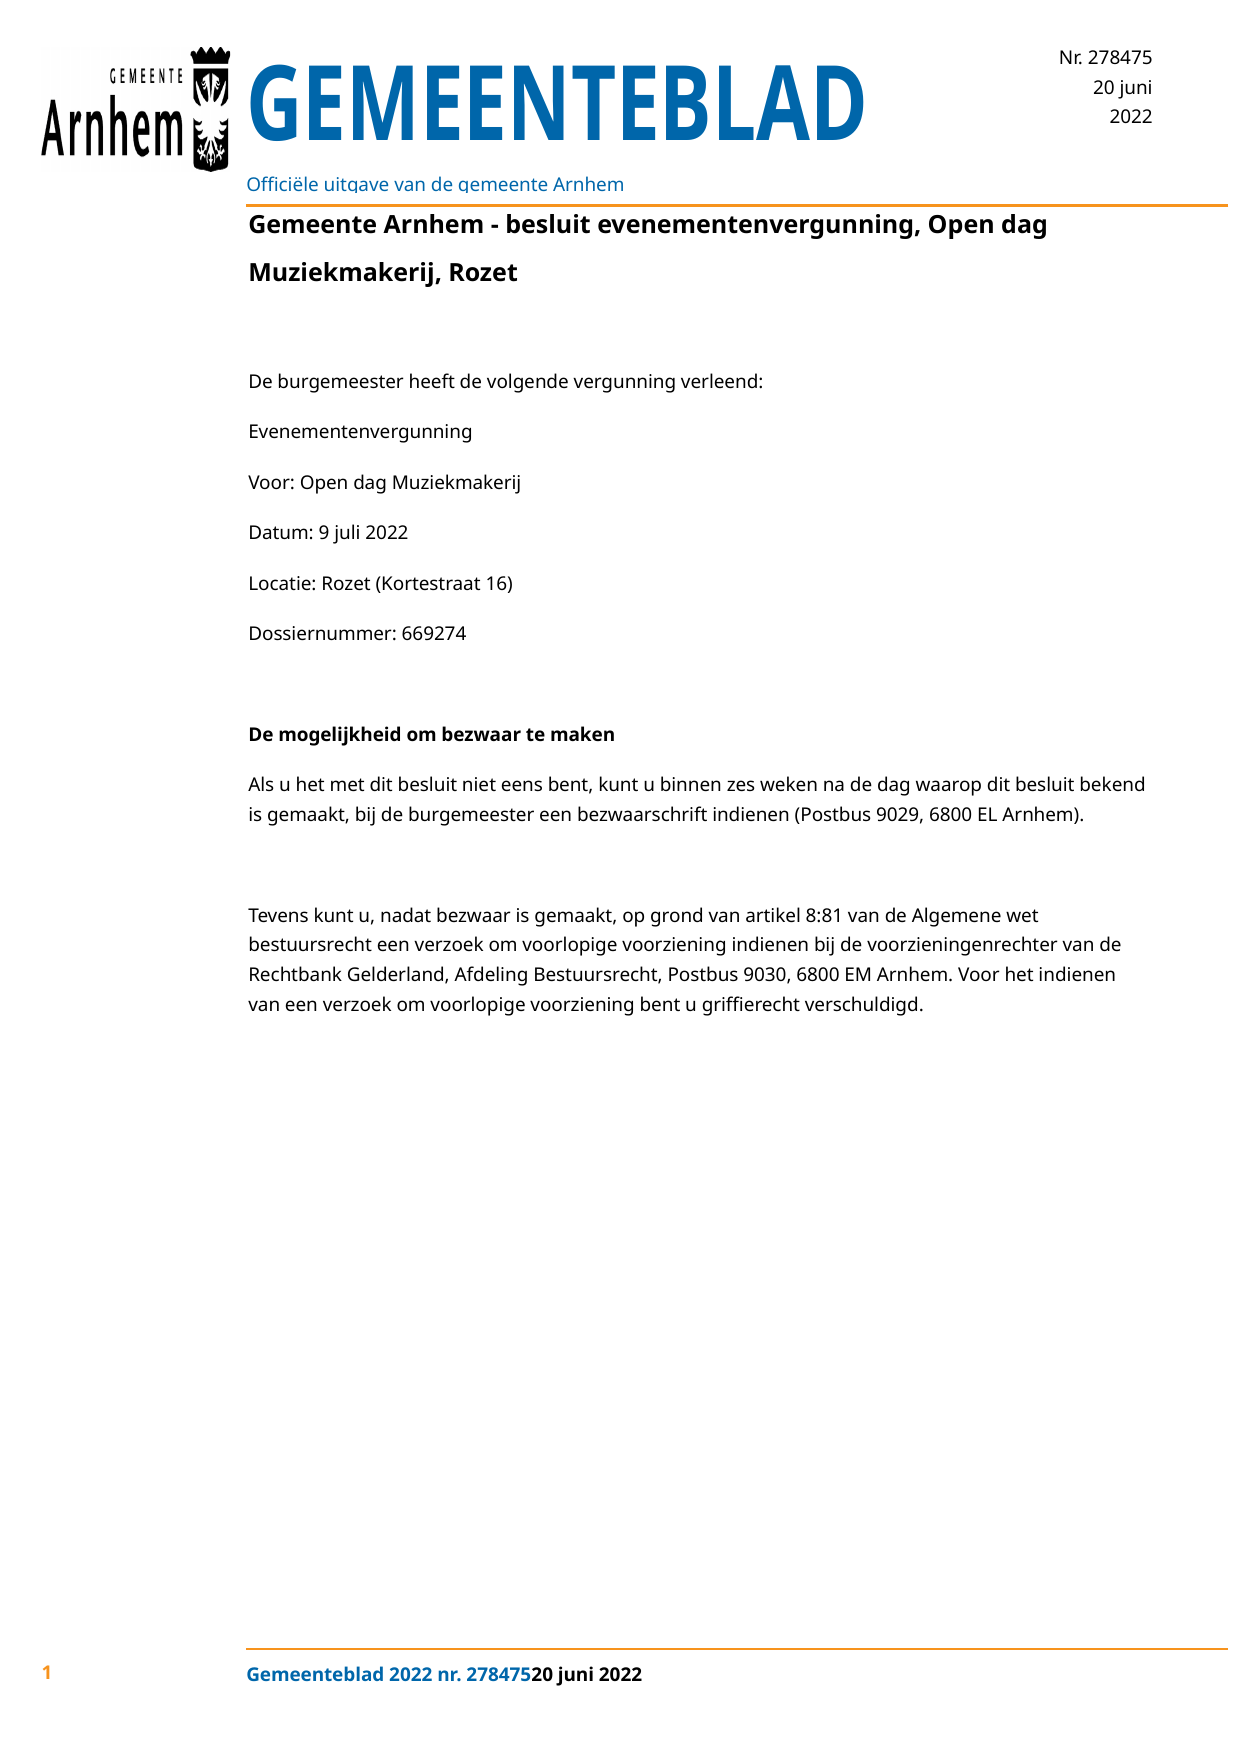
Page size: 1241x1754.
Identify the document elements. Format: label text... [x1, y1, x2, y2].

text Als u het met dit besluit niet eens bent, kunt u binnen zes weken na de dag waarop dit besluit bekend is gemaakt, bij de burgemeester een bezwaarschrift indienen (Postbus 9029, 6800 EL Arnhem). [248, 772, 1152, 827]
text Datum: 9 juli 2022 [248, 519, 1152, 545]
text Voor: Open dag Muziekmakerij [248, 469, 1152, 495]
text Tevens kunt u, nadat bezwaar is gemaakt, op grond van artikel 8:81 van de Algemene wet bestuursrecht een verzoek om voorlopige voorziening indienen bij de voorzieningenrechter van de Rechtbank Gelderland, Afdeling Bestuursrecht, Postbus 9030, 6800 EM Arnhem. Voor het indienen van een verzoek om voorlopige voorziening bent u griffierecht verschuldigd. [248, 902, 1152, 1017]
text Evenementenvergunning [248, 419, 1152, 444]
text De burgemeester heeft de volgende vergunning verleend: [248, 368, 1152, 394]
text Dossiernummer: 669274 [248, 620, 1152, 646]
text Locatie: Rozet (Kortestraat 16) [248, 570, 1152, 596]
picture [41, 47, 231, 172]
text Gemeente Arnhem - besluit evenementenvergunning, Open dag Muziekmakerij, Rozet [248, 207, 1152, 288]
text De mogelijkheid om bezwaar te maken [248, 721, 1152, 747]
